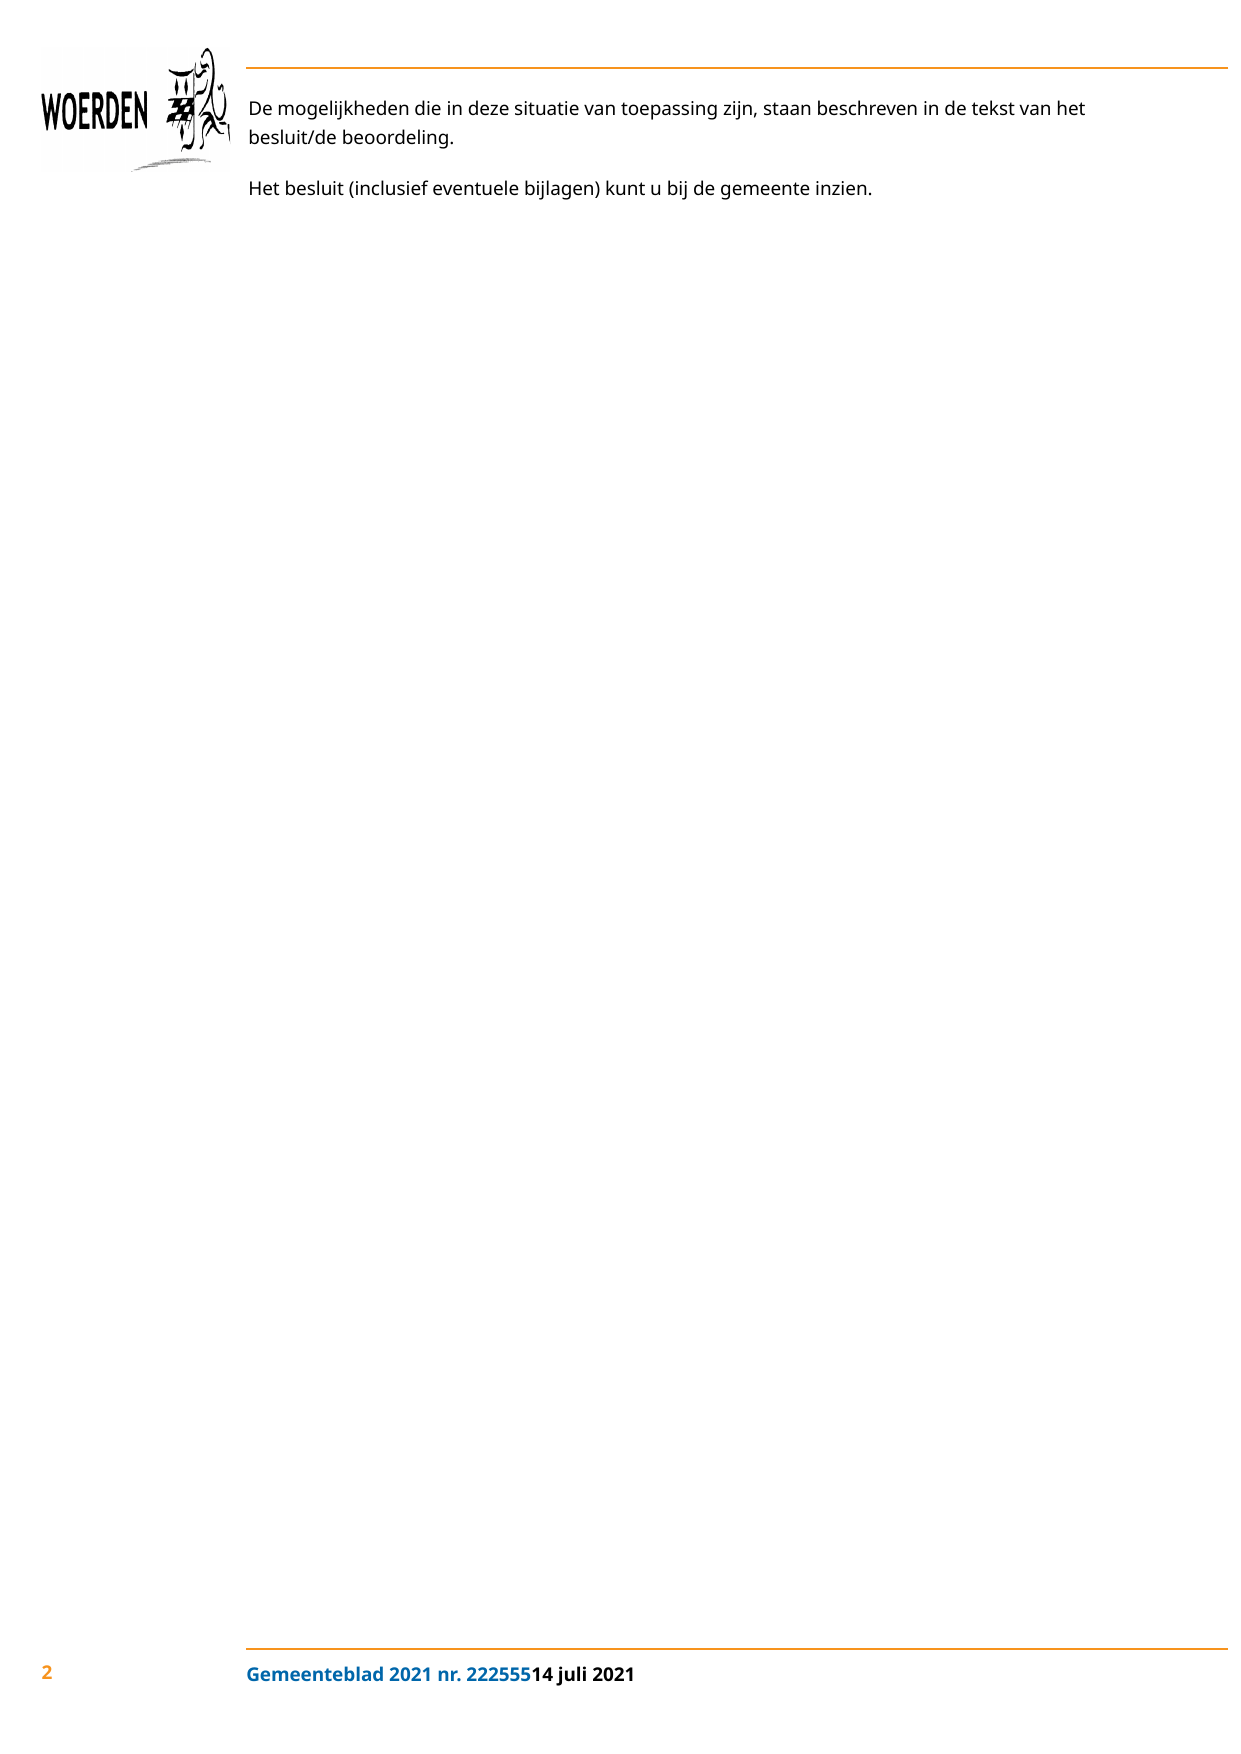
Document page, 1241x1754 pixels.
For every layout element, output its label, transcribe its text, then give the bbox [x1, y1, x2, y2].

text Het besluit (inclusief eventuele bijlagen) kunt u bij de gemeente inzien. [248, 175, 1152, 201]
picture [41, 47, 231, 172]
text De mogelijkheden die in deze situatie van toepassing zijn, staan beschreven in de tekst van het besluit/de beoordeling. [248, 95, 1152, 150]
